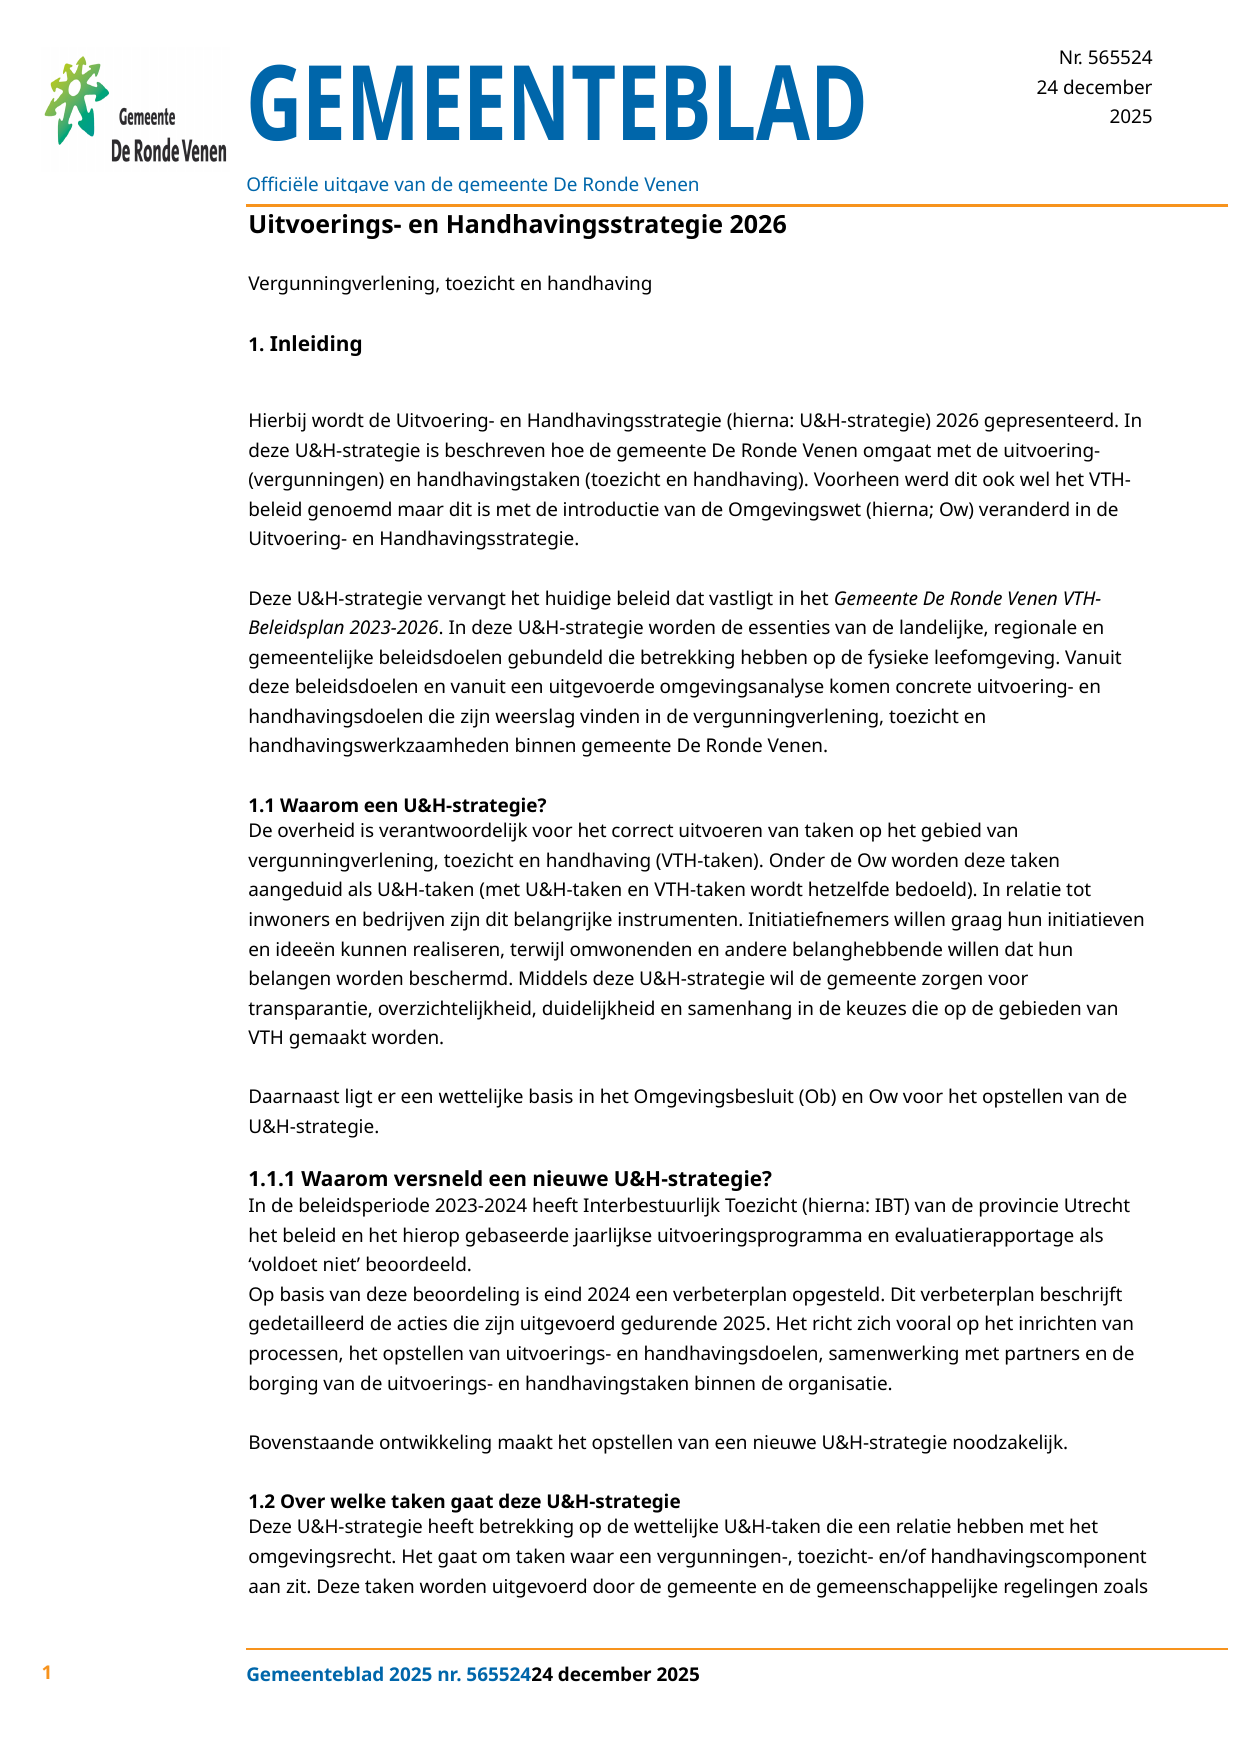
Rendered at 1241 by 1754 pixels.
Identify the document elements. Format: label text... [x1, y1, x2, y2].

text De overheid is verantwoordelijk voor het correct uitvoeren van taken op het gebied van vergunningverlening, toezicht en handhaving (VTH-taken). Onder de Ow worden deze taken aangeduid als U&H-taken (met U&H-taken en VTH-taken wordt hetzelfde bedoeld). In relatie tot inwoners en bedrijven zijn dit belangrijke instrumenten. Initiatiefnemers willen graag hun initiatieven en ideeën kunnen realiseren, terwijl omwonenden en andere belanghebbende willen dat hun belangen worden beschermd. Middels deze U&H-strategie wil de gemeente zorgen voor transparantie, overzichtelijkheid, duidelijkheid en samenhang in de keuzes die op de gebieden van VTH gemaakt worden. [248, 817, 1152, 1050]
text Uitvoerings- en Handhavingsstrategie 2026 [248, 207, 1152, 241]
text Deze U&H-strategie heeft betrekking op de wettelijke U&H-taken die een relatie hebben met het omgevingsrecht. Het gaat om taken waar een vergunningen-, toezicht- en/of handhavingscomponent aan zit. Deze taken worden uitgevoerd door de gemeente en de gemeenschappelijke regelingen zoals [248, 1514, 1152, 1599]
text 1.2 Over welke taken gaat deze U&H-strategie [248, 1488, 1152, 1514]
picture [41, 47, 231, 172]
text 1.1 Waarom een U&H-strategie? [248, 792, 1152, 817]
text Daarnaast ligt er een wettelijke basis in het Omgevingsbesluit (Ob) en Ow voor het opstellen van de U&H-strategie. [248, 1084, 1152, 1139]
text Hierbij wordt de Uitvoering- en Handhavingsstrategie (hierna: U&H-strategie) 2026 gepresenteerd. In deze U&H-strategie is beschreven hoe de gemeente De Ronde Venen omgaat met de uitvoering- (vergunningen) en handhavingstaken (toezicht en handhaving). Voorheen werd dit ook wel het VTH-beleid genoemd maar dit is met de introductie van de Omgevingswet (hierna; Ow) veranderd in de Uitvoering- en Handhavingsstrategie. [248, 407, 1152, 551]
text Vergunningverlening, toezicht en handhaving [248, 270, 1152, 296]
text Op basis van deze beoordeling is eind 2024 een verbeterplan opgesteld. Dit verbeterplan beschrijft gedetailleerd de acties die zijn uitgevoerd gedurende 2025. Het richt zich vooral op het inrichten van processen, het opstellen van uitvoerings- en handhavingsdoelen, samenwerking met partners en de borging van de uitvoerings- en handhavingstaken binnen de organisatie. [248, 1281, 1152, 1395]
text Deze U&H-strategie vervangt het huidige beleid dat vastligt in het Gemeente De Ronde Venen VTH-Beleidsplan 2023-2026. In deze U&H-strategie worden de essenties van de landelijke, regionale en gemeentelijke beleidsdoelen gebundeld die betrekking hebben op de fysieke leefomgeving. Vanuit deze beleidsdoelen en vanuit een uitgevoerde omgevingsanalyse komen concrete uitvoering- en handhavingsdoelen die zijn weerslag vinden in de vergunningverlening, toezicht en handhavingswerkzaamheden binnen gemeente De Ronde Venen. [248, 585, 1152, 758]
text 1. Inleiding [248, 329, 1152, 358]
text In de beleidsperiode 2023-2024 heeft Interbestuurlijk Toezicht (hierna: IBT) van de provincie Utrecht het beleid en het hierop gebaseerde jaarlijkse uitvoeringsprogramma en evaluatierapportage als ‘voldoet niet’ beoordeeld. [248, 1192, 1152, 1277]
text 1.1.1 Waarom versneld een nieuwe U&H-strategie? [248, 1164, 1152, 1192]
text Bovenstaande ontwikkeling maakt het opstellen van een nieuwe U&H-strategie noodzakelijk. [248, 1429, 1152, 1454]
